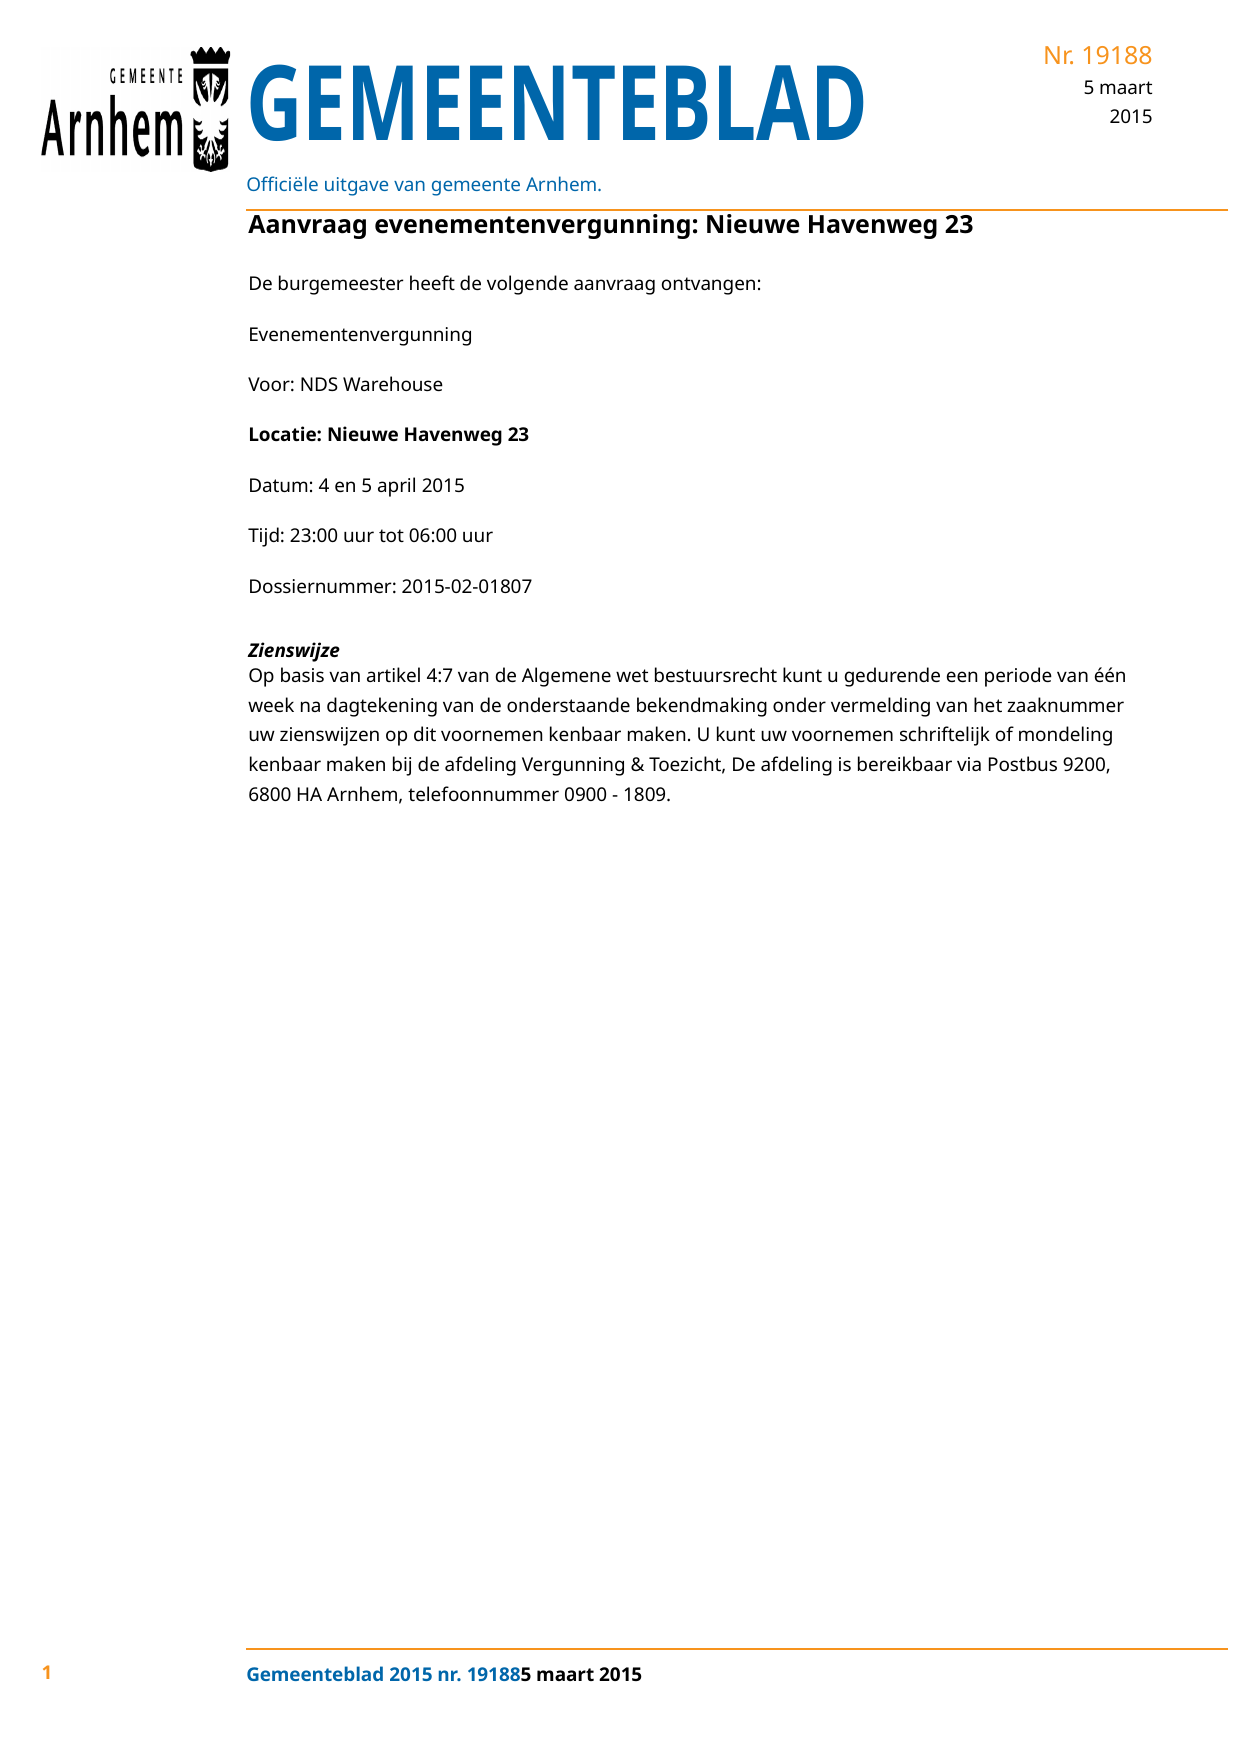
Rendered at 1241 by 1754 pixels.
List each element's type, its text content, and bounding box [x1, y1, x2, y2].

text Aanvraag evenementenvergunning: Nieuwe Havenweg 23 [248, 211, 1152, 241]
text Zienswijze [248, 637, 1152, 662]
text Dossiernummer: 2015-02-01807 [248, 573, 1152, 598]
text Voor: NDS Warehouse [248, 371, 1152, 397]
text Op basis van artikel 4:7 van de Algemene wet bestuursrecht kunt u gedurende een periode van één week na dagtekening van de onderstaande bekendmaking onder vermelding van het zaaknummer uw zienswijzen op dit voornemen kenbaar maken. U kunt uw voornemen schriftelijk of mondeling kenbaar maken bij de afdeling Vergunning & Toezicht, De afdeling is bereikbaar via Postbus 9200, 6800 HA Arnhem, telefoonnummer 0900 - 1809. [248, 662, 1152, 807]
text Evenementenvergunning [248, 321, 1152, 346]
text Tijd: 23:00 uur tot 06:00 uur [248, 522, 1152, 548]
text De burgemeester heeft de volgende aanvraag ontvangen: [248, 270, 1152, 296]
text Locatie: Nieuwe Havenweg 23 [248, 422, 1152, 447]
text Datum: 4 en 5 april 2015 [248, 472, 1152, 498]
picture [41, 47, 231, 172]
